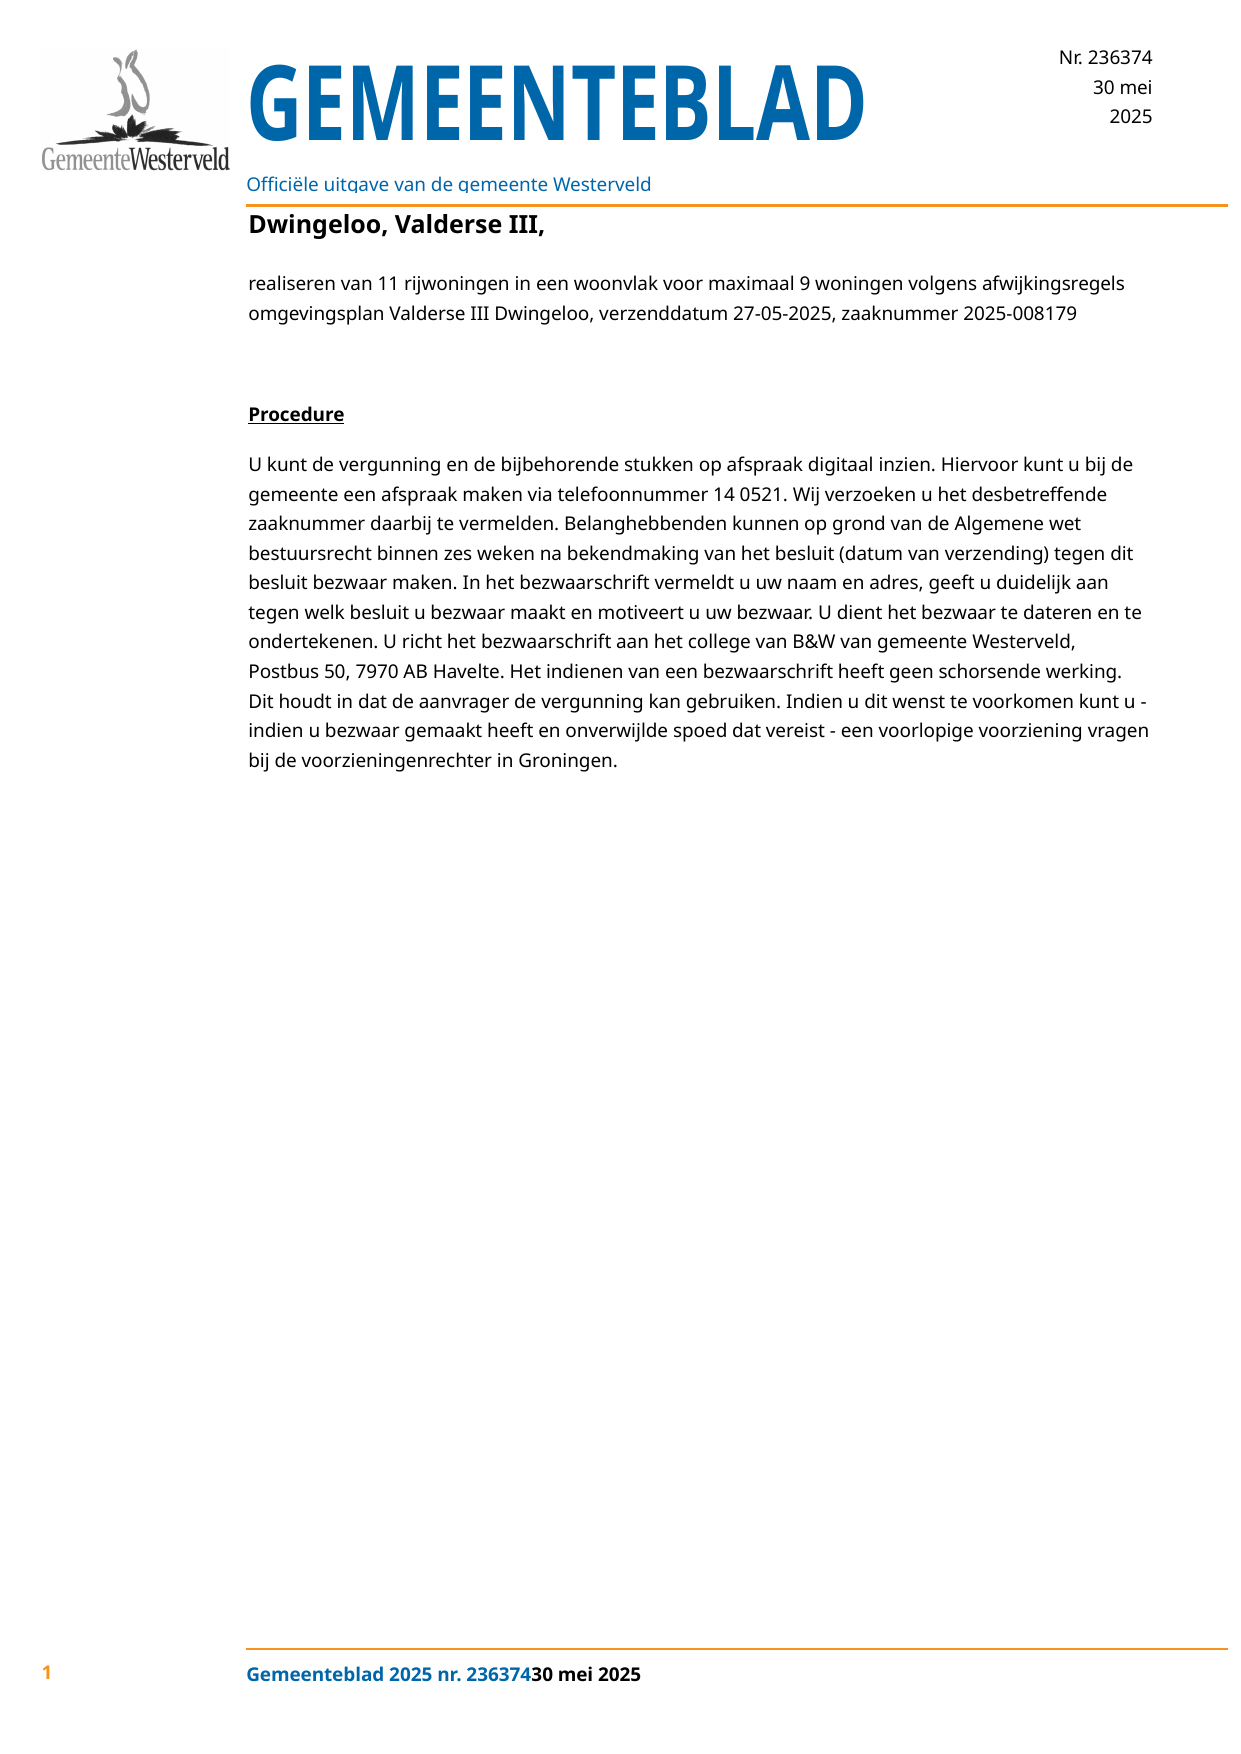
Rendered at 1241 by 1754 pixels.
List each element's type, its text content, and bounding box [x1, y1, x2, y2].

text Procedure [248, 401, 1152, 426]
text U kunt de vergunning en de bijbehorende stukken op afspraak digitaal inzien. Hiervoor kunt u bij de gemeente een afspraak maken via telefoonnummer 14 0521. Wij verzoeken u het desbetreffende zaaknummer daarbij te vermelden. Belanghebbenden kunnen op grond van de Algemene wet bestuursrecht binnen zes weken na bekendmaking van het besluit (datum van verzending) tegen dit besluit bezwaar maken. In het bezwaarschrift vermeldt u uw naam en adres, geeft u duidelijk aan tegen welk besluit u bezwaar maakt en motiveert u uw bezwaar. U dient het bezwaar te dateren en te ondertekenen. U richt het bezwaarschrift aan het college van B&W van gemeente Westerveld, Postbus 50, 7970 AB Havelte. Het indienen van een bezwaarschrift heeft geen schorsende werking. Dit houdt in dat de aanvrager de vergunning kan gebruiken. Indien u dit wenst te voorkomen kunt u - indien u bezwaar gemaakt heeft en onverwijlde spoed dat vereist - een voorlopige voorziening vragen bij de voorzieningenrechter in Groningen. [248, 451, 1152, 773]
text realiseren van 11 rijwoningen in een woonvlak voor maximaal 9 woningen volgens afwijkingsregels omgevingsplan Valderse III Dwingeloo, verzenddatum 27-05-2025, zaaknummer 2025-008179 [248, 270, 1152, 326]
text Dwingeloo, Valderse III, [248, 207, 1152, 241]
picture [41, 47, 231, 172]
